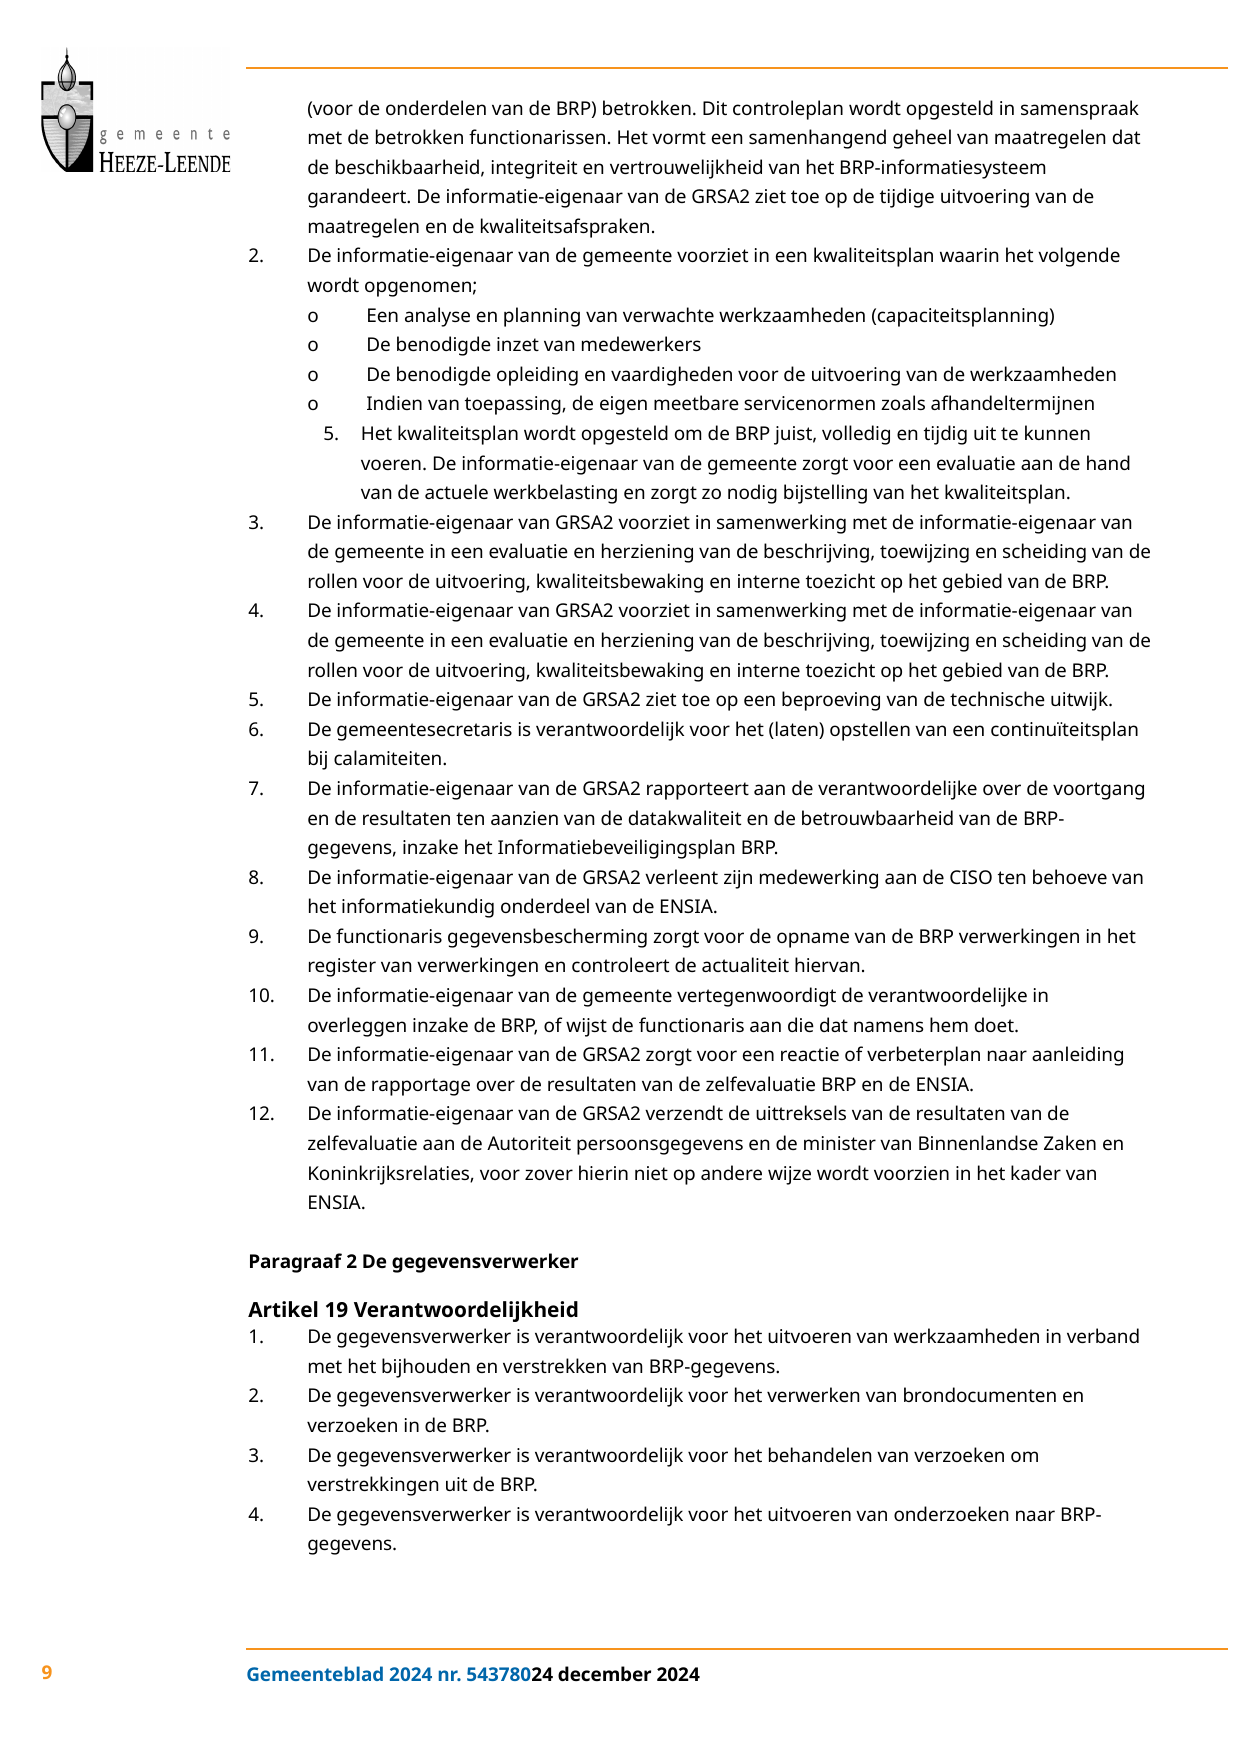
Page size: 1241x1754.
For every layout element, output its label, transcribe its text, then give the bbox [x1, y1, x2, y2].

list De informatie-eigenaar van de GRSA2 zorgt voor een reactie of verbeterplan naar aanleiding van de rapportage over de resultaten van de zelfevaluatie BRP en de ENSIA. [248, 1041, 1152, 1097]
list Indien van toepassing, de eigen meetbare servicenormen zoals afhandeltermijnen [307, 391, 1152, 416]
list De informatie-eigenaar van GRSA2 voorziet in samenwerking met de informatie-eigenaar van de gemeente in een evaluatie en herziening van de beschrijving, toewijzing en scheiding van de rollen voor de uitvoering, kwaliteitsbewaking en interne toezicht op het gebied van de BRP. [248, 509, 1152, 594]
list De functionaris gegevensbescherming zorgt voor de opname van de BRP verwerkingen in het register van verwerkingen en controleert de actualiteit hiervan. [248, 923, 1152, 978]
list De benodigde inzet van medewerkers [307, 331, 1152, 357]
text Artikel 19 Verantwoordelijkheid [248, 1295, 1152, 1323]
list De benodigde opleiding en vaardigheden voor de uitvoering van de werkzaamheden [307, 361, 1152, 387]
list De informatie-eigenaar van de GRSA2 verzendt de uittreksels van de resultaten van de zelfevaluatie aan de Autoriteit persoonsgegevens en de minister van Binnenlandse Zaken en Koninkrijksrelaties, voor zover hierin niet op andere wijze wordt voorzien in het kader van ENSIA. [248, 1101, 1152, 1215]
list De informatie-eigenaar van de GRSA2 verleent zijn medewerking aan de CISO ten behoeve van het informatiekundig onderdeel van de ENSIA. [248, 864, 1152, 919]
list (voor de onderdelen van de BRP) betrokken. Dit controleplan wordt opgesteld in samenspraak met de betrokken functionarissen. Het vormt een samenhangend geheel van maatregelen dat de beschikbaarheid, integriteit en vertrouwelijkheid van het BRP-informatiesysteem garandeert. De informatie-eigenaar van de GRSA2 ziet toe op de tijdige uitvoering van de maatregelen en de kwaliteitsafspraken. [248, 95, 1152, 239]
list De informatie-eigenaar van GRSA2 voorziet in samenwerking met de informatie-eigenaar van de gemeente in een evaluatie en herziening van de beschrijving, toewijzing en scheiding van de rollen voor de uitvoering, kwaliteitsbewaking en interne toezicht op het gebied van de BRP. [248, 598, 1152, 683]
list De gemeentesecretaris is verantwoordelijk voor het (laten) opstellen van een continuïteitsplan bij calamiteiten. [248, 716, 1152, 771]
list De informatie-eigenaar van de gemeente voorziet in een kwaliteitsplan waarin het volgende wordt opgenomen; [248, 243, 1152, 298]
list De informatie-eigenaar van de gemeente vertegenwoordigt de verantwoordelijke in overleggen inzake de BRP, of wijst de functionaris aan die dat namens hem doet. [248, 982, 1152, 1038]
list De informatie-eigenaar van de GRSA2 ziet toe op een beproeving van de technische uitwijk. [248, 686, 1152, 712]
picture [41, 47, 231, 172]
list Een analyse en planning van verwachte werkzaamheden (capaciteitsplanning) [307, 302, 1152, 328]
list De informatie-eigenaar van de GRSA2 rapporteert aan de verantwoordelijke over de voortgang en de resultaten ten aanzien van de datakwaliteit en de betrouwbaarheid van de BRP-gegevens, inzake het Informatiebeveiligingsplan BRP. [248, 775, 1152, 860]
list De gegevensverwerker is verantwoordelijk voor het behandelen van verzoeken om verstrekkingen uit de BRP. [248, 1442, 1152, 1497]
list Het kwaliteitsplan wordt opgesteld om de BRP juist, volledig en tijdig uit te kunnen voeren. De informatie-eigenaar van de gemeente zorgt voor een evaluatie aan de hand van de actuele werkbelasting en zorgt zo nodig bijstelling van het kwaliteitsplan. [323, 420, 1152, 505]
list De gegevensverwerker is verantwoordelijk voor het uitvoeren van onderzoeken naar BRP-gegevens. [248, 1501, 1152, 1556]
list De gegevensverwerker is verantwoordelijk voor het verwerken van brondocumenten en verzoeken in de BRP. [248, 1383, 1152, 1438]
text Paragraaf 2 De gegevensverwerker [248, 1248, 1152, 1274]
list De gegevensverwerker is verantwoordelijk voor het uitvoeren van werkzaamheden in verband met het bijhouden en verstrekken van BRP-gegevens. [248, 1323, 1152, 1379]
